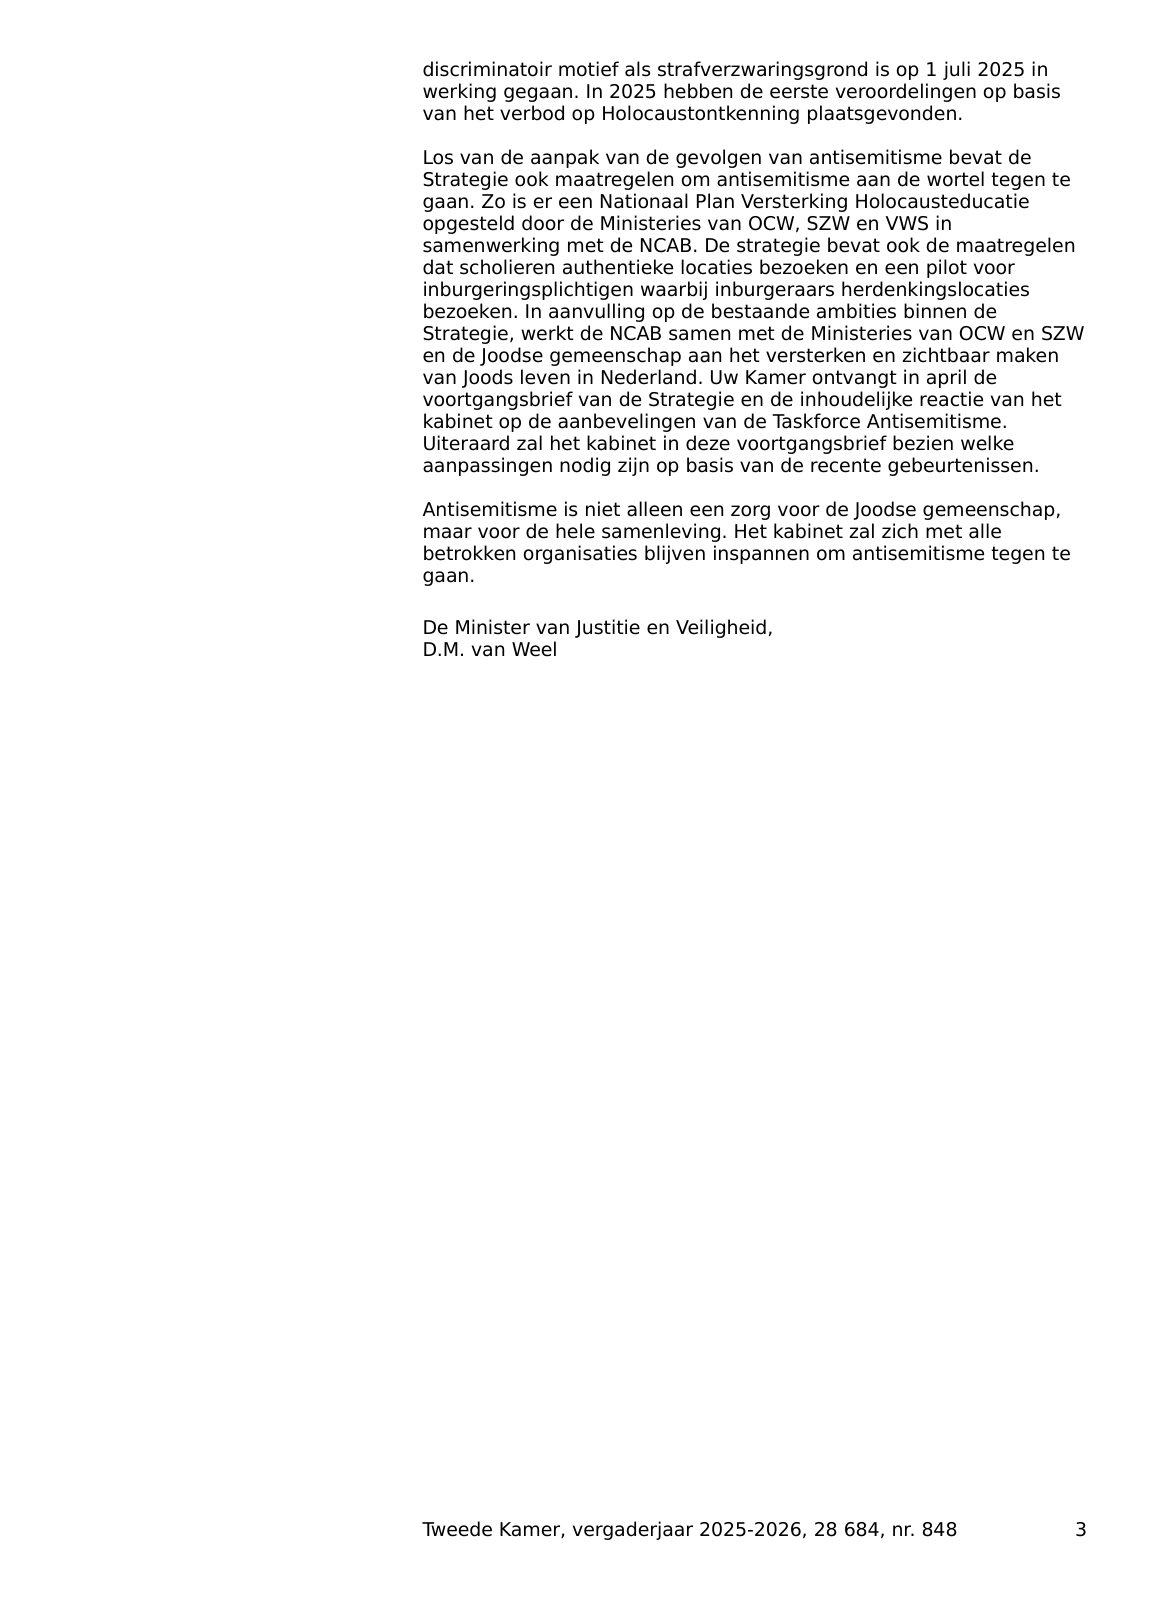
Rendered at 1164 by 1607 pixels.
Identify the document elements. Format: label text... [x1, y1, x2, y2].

text Antisemitisme is niet alleen een zorg voor de Joodse gemeenschap, maar voor de hele samenleving. Het kabinet zal zich met alle betrokken organisaties blijven inspannen om antisemitisme tegen te gaan. [422, 499, 1087, 587]
text Los van de aanpak van de gevolgen van antisemitisme bevat de Strategie ook maatregelen om antisemitisme aan de wortel tegen te gaan. Zo is er een Nationaal Plan Versterking Holocausteducatie opgesteld door de Ministeries van OCW, SZW en VWS in samenwerking met de NCAB. De strategie bevat ook de maatregelen dat scholieren authentieke locaties bezoeken en een pilot voor inburgeringsplichtigen waarbij inburgeraars herdenkingslocaties bezoeken. In aanvulling op de bestaande ambities binnen de Strategie, werkt de NCAB samen met de Ministeries van OCW en SZW en de Joodse gemeenschap aan het versterken en zichtbaar maken van Joods leven in Nederland. Uw Kamer ontvangt in april de voortgangsbrief van de Strategie en de inhoudelijke reactie van het kabinet op de aanbevelingen van de Taskforce Antisemitisme. Uiteraard zal het kabinet in deze voortgangsbrief bezien welke aanpassingen nodig zijn op basis van de recente gebeurtenissen. [422, 147, 1087, 477]
text De Minister van Justitie en Veiligheid, D.M. van Weel [422, 617, 1087, 661]
text discriminatoir motief als strafverzwaringsgrond is op 1 juli 2025 in werking gegaan. In 2025 hebben de eerste veroordelingen op basis van het verbod op Holocaustontkenning plaatsgevonden. [422, 59, 1087, 125]
